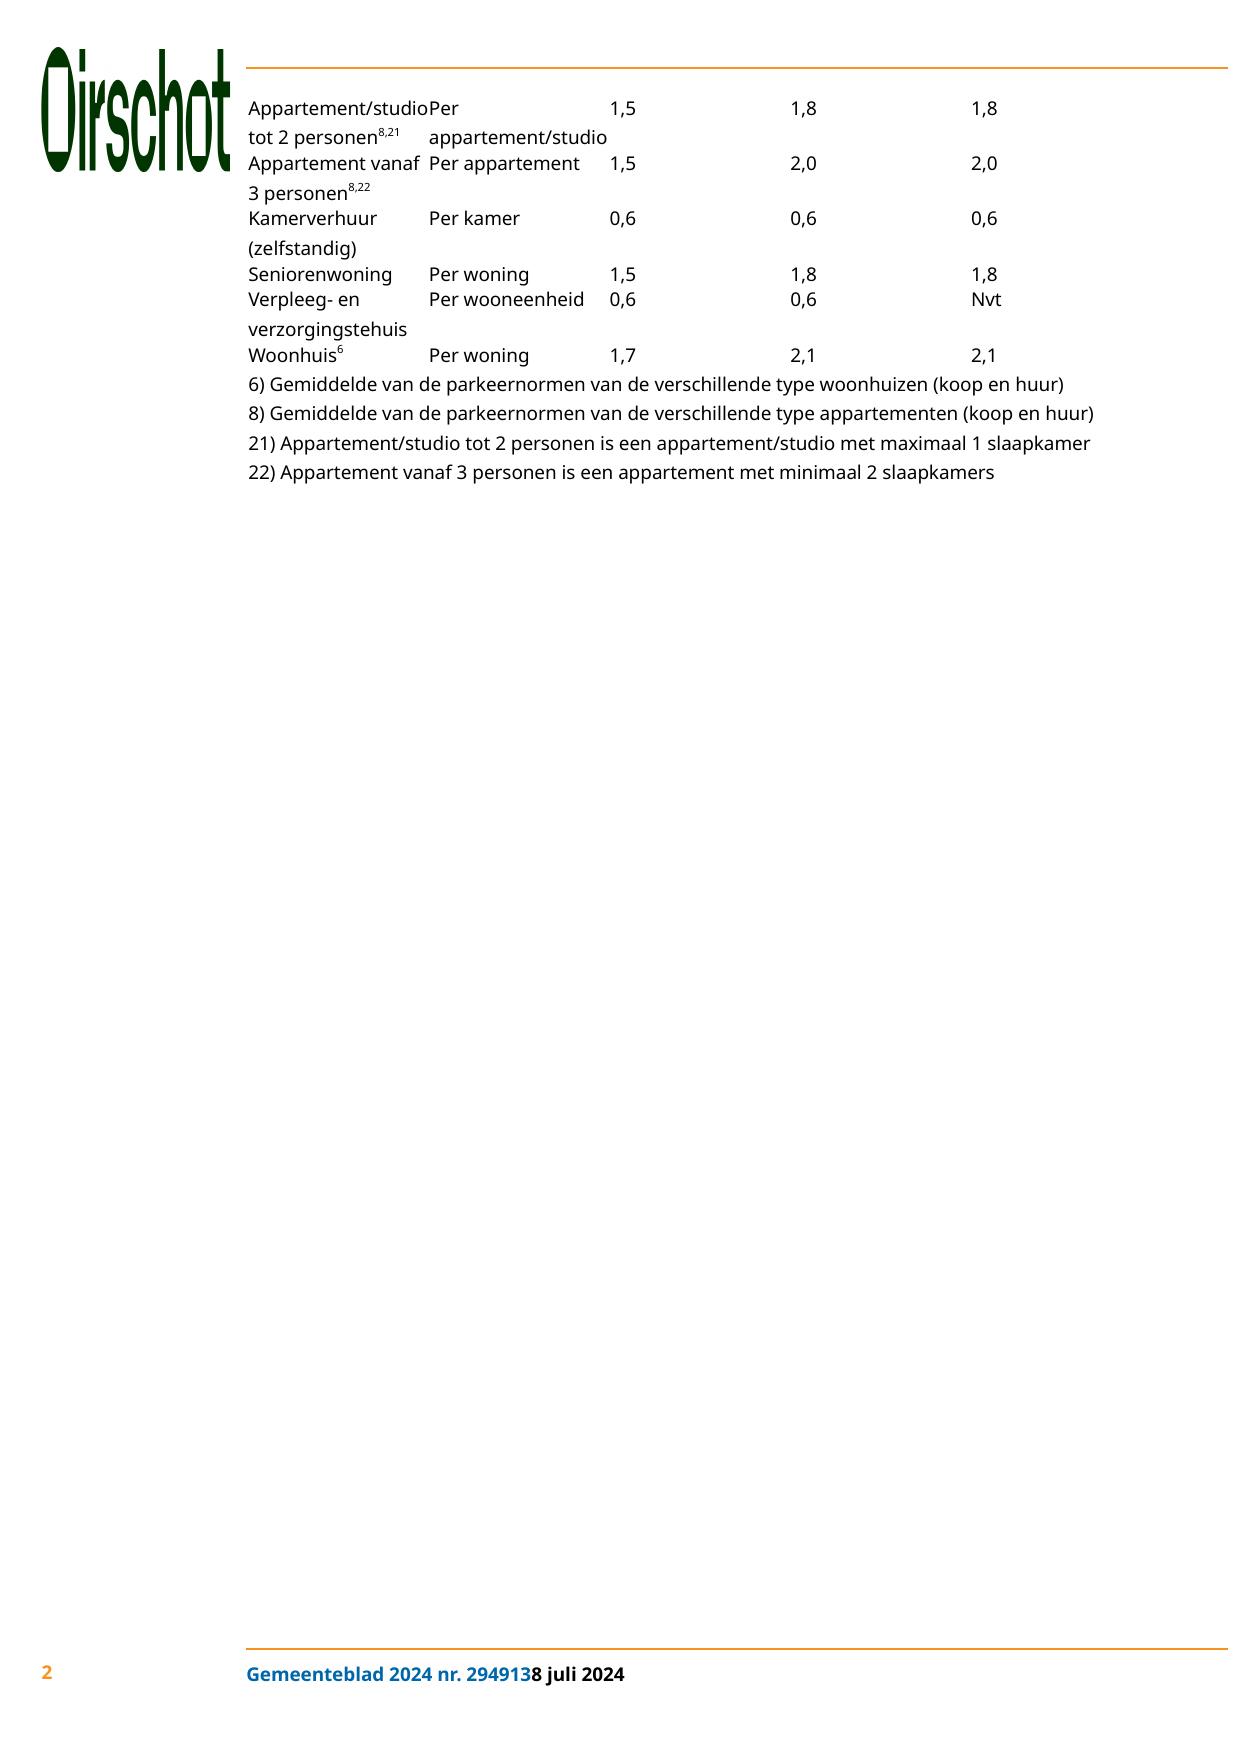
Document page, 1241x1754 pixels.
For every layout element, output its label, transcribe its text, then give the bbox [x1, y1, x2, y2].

table_cell 2,1 [971, 342, 1152, 367]
table_cell 0,6 [790, 205, 971, 261]
table_cell Kamerverhuur (zelfstandig) [248, 205, 429, 261]
table_cell 1,5 [609, 95, 790, 150]
table_cell 0,6 [971, 205, 1152, 261]
table_cell 1,5 [609, 261, 790, 286]
table_cell 2,0 [790, 150, 971, 205]
table_cell Per appartement/studio [429, 95, 609, 150]
table_cell Per woning [429, 342, 609, 367]
table_cell 0,6 [609, 286, 790, 342]
table_cell 2,1 [790, 342, 971, 367]
table_cell Appartement vanaf 3 personen8,22 [248, 150, 429, 205]
table_cell Per woning [429, 261, 609, 286]
table_cell Seniorenwoning [248, 261, 429, 286]
text 22) Appartement vanaf 3 personen is een appartement met minimaal 2 slaapkamers [248, 459, 1152, 485]
table_cell 1,8 [790, 261, 971, 286]
table_cell Per wooneenheid [429, 286, 609, 342]
table_cell Nvt [971, 286, 1152, 342]
table_cell 1,7 [609, 342, 790, 367]
table_cell 2,0 [971, 150, 1152, 205]
table_cell Verpleeg- en verzorgingstehuis [248, 286, 429, 342]
table_cell 0,6 [790, 286, 971, 342]
table_cell 1,8 [971, 261, 1152, 286]
text 21) Appartement/studio tot 2 personen is een appartement/studio met maximaal 1 slaapkamer [248, 430, 1152, 456]
picture [41, 47, 231, 172]
table_cell Woonhuis6 [248, 342, 429, 367]
text 8) Gemiddelde van de parkeernormen van de verschillende type appartementen (koop en huur) [248, 400, 1152, 426]
table_cell 1,8 [790, 95, 971, 150]
table_cell 1,8 [971, 95, 1152, 150]
table_cell 0,6 [609, 205, 790, 261]
table_cell Appartement/studio tot 2 personen8,21 [248, 95, 429, 150]
text 6) Gemiddelde van de parkeernormen van de verschillende type woonhuizen (koop en huur) [248, 371, 1152, 396]
table_cell 1,5 [609, 150, 790, 205]
table_cell Per appartement [429, 150, 609, 205]
table_cell Per kamer [429, 205, 609, 261]
